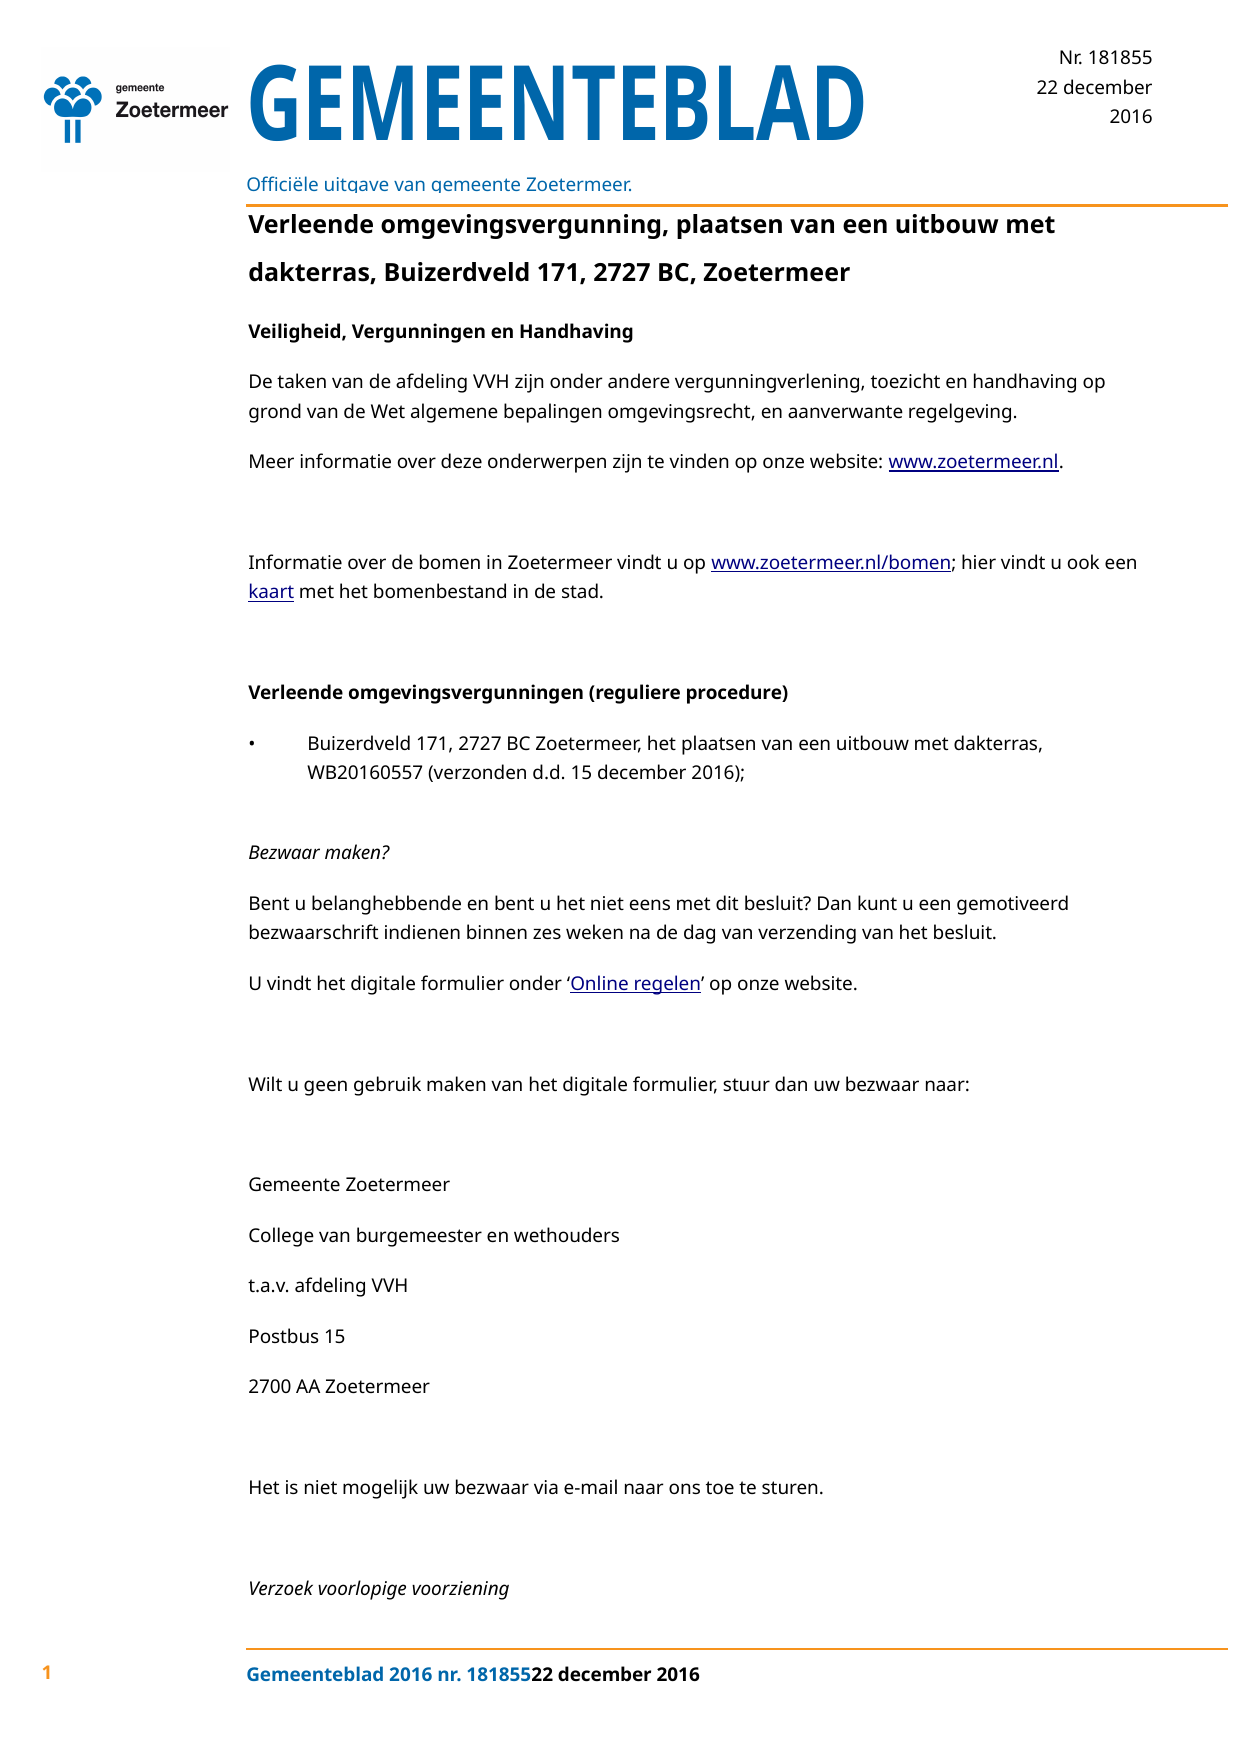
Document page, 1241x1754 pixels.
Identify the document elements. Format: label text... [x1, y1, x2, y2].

text Verzoek voorlopige voorziening [248, 1575, 1152, 1601]
text Het is niet mogelijk uw bezwaar via e-mail naar ons toe te sturen. [248, 1474, 1152, 1500]
text Postbus 15 [248, 1323, 1152, 1349]
text 2700 AA Zoetermeer [248, 1373, 1152, 1399]
list Buizerdveld 171, 2727 BC Zoetermeer, het plaatsen van een uitbouw met dakterras, WB20160557 (verzonden d.d. 15 december 2016); [248, 730, 1152, 785]
text Informatie over de bomen in Zoetermeer vindt u op www.zoetermeer.nl/bomen; hier vindt u ook een kaart met het bomenbestand in de stad. [248, 549, 1152, 604]
text Veiligheid, Vergunningen en Handhaving [248, 318, 1152, 344]
text Meer informatie over deze onderwerpen zijn te vinden op onze website: www.zoetermeer.nl. [248, 448, 1152, 474]
text Gemeente Zoetermeer [248, 1172, 1152, 1197]
text Bent u belanghebbende en bent u het niet eens met dit besluit? Dan kunt u een gemotiveerd bezwaarschrift indienen binnen zes weken na de dag van verzending van het besluit. [248, 890, 1152, 945]
text Verleende omgevingsvergunningen (reguliere procedure) [248, 679, 1152, 705]
text U vindt het digitale formulier onder ‘Online regelen’ op onze website. [248, 970, 1152, 996]
text De taken van de afdeling VVH zijn onder andere vergunningverlening, toezicht en handhaving op grond van de Wet algemene bepalingen omgevingsrecht, en aanverwante regelgeving. [248, 368, 1152, 424]
text Verleende omgevingsvergunning, plaatsen van een uitbouw met dakterras, Buizerdveld 171, 2727 BC, Zoetermeer [248, 207, 1152, 288]
text College van burgemeester en wethouders [248, 1222, 1152, 1248]
text Wilt u geen gebruik maken van het digitale formulier, stuur dan uw bezwaar naar: [248, 1071, 1152, 1097]
picture [41, 47, 231, 172]
text t.a.v. afdeling VVH [248, 1272, 1152, 1298]
text Bezwaar maken? [248, 839, 1152, 865]
